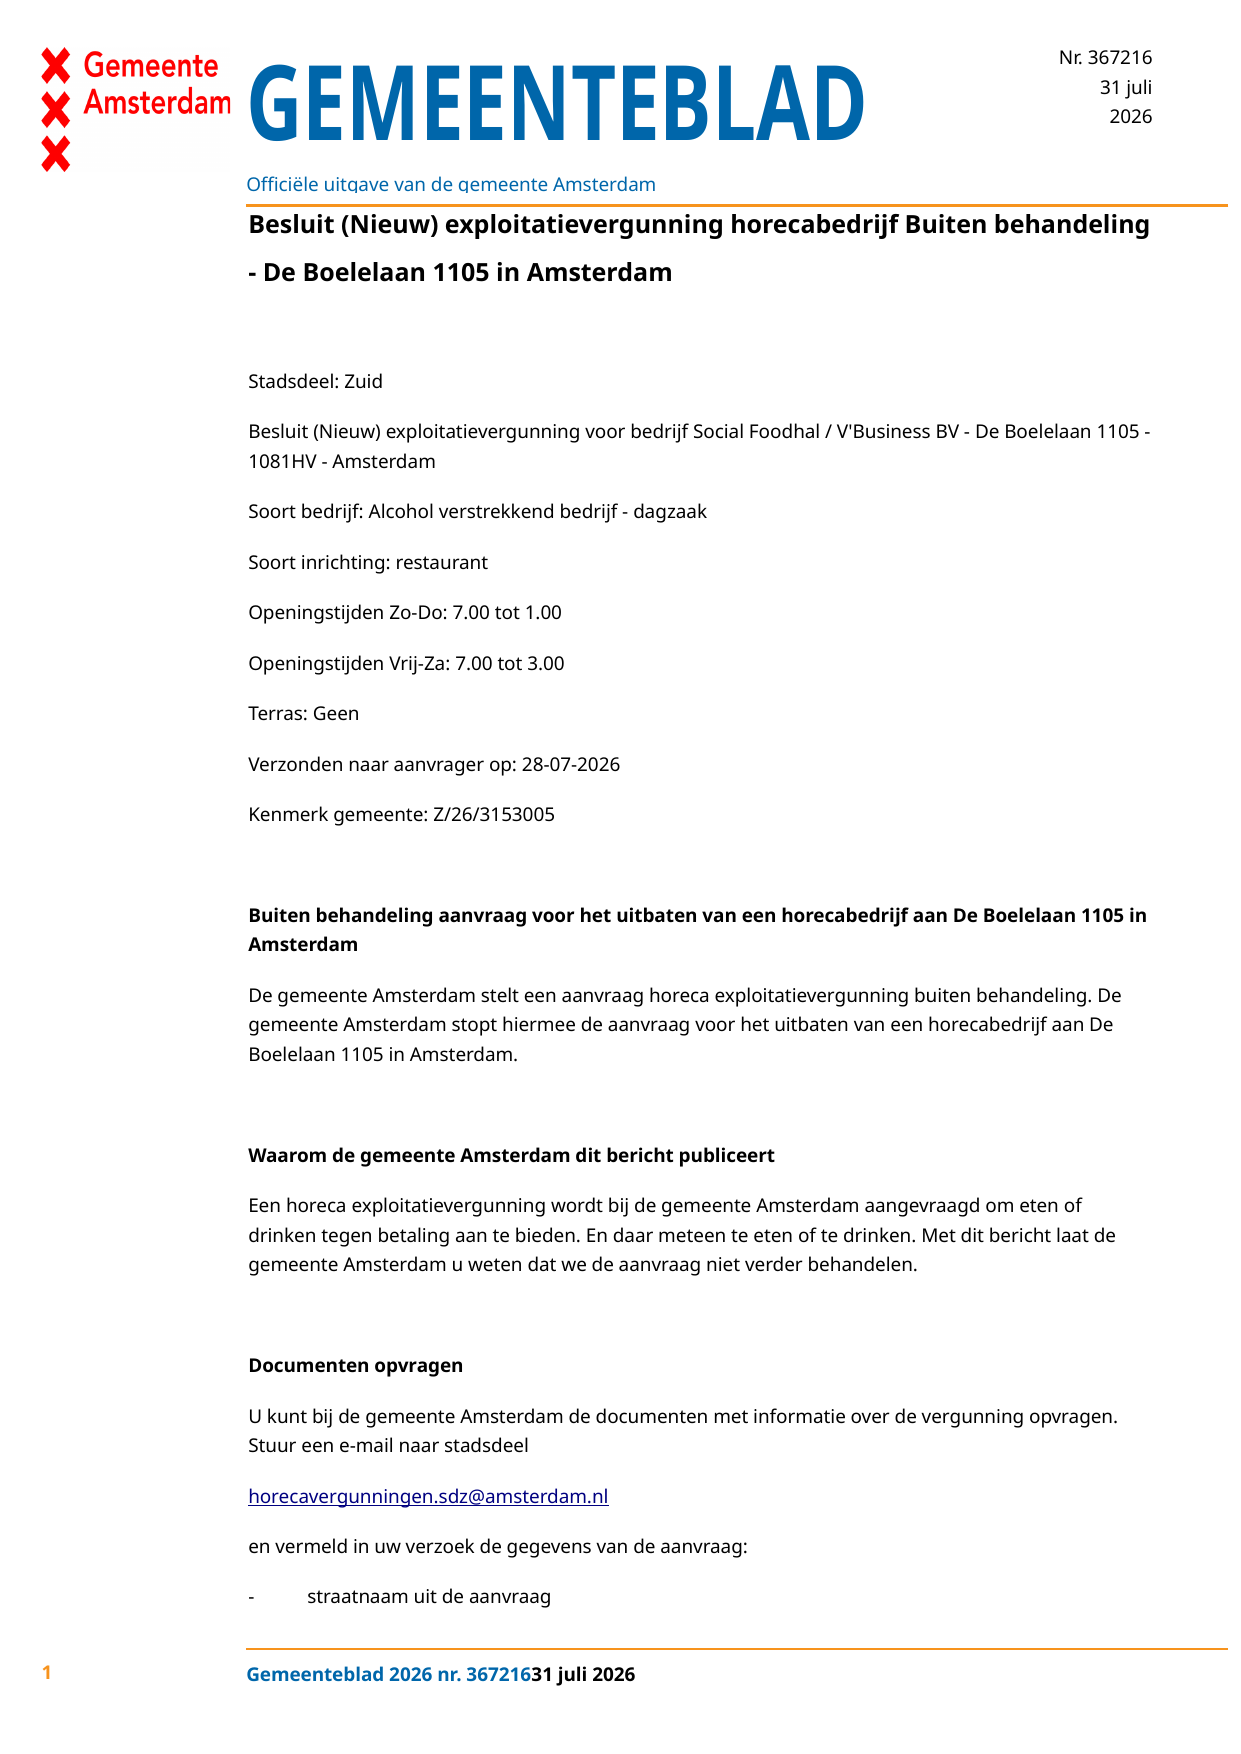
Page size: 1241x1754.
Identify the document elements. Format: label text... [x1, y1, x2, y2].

text Buiten behandeling aanvraag voor het uitbaten van een horecabedrijf aan De Boelelaan 1105 in Amsterdam [248, 902, 1152, 957]
text Terras: Geen [248, 700, 1152, 726]
text U kunt bij de gemeente Amsterdam de documenten met informatie over de vergunning opvragen. Stuur een e-mail naar stadsdeel [248, 1403, 1152, 1458]
list straatnaam uit de aanvraag [248, 1584, 1152, 1609]
picture [41, 47, 231, 172]
text Waarom de gemeente Amsterdam dit bericht publiceert [248, 1142, 1152, 1168]
text Kenmerk gemeente: Z/26/3153005 [248, 801, 1152, 827]
text Documenten opvragen [248, 1352, 1152, 1378]
text Een horeca exploitatievergunning wordt bij de gemeente Amsterdam aangevraagd om eten of drinken tegen betaling aan te bieden. En daar meteen te eten of te drinken. Met dit bericht laat de gemeente Amsterdam u weten dat we de aanvraag niet verder behandelen. [248, 1192, 1152, 1277]
text Verzonden naar aanvrager op: 28-07-2026 [248, 751, 1152, 777]
text en vermeld in uw verzoek de gegevens van de aanvraag: [248, 1533, 1152, 1559]
text horecavergunningen.sdz@amsterdam.nl [248, 1483, 1152, 1509]
text Soort bedrijf: Alcohol verstrekkend bedrijf - dagzaak [248, 499, 1152, 524]
text Stadsdeel: Zuid [248, 368, 1152, 394]
text Openingstijden Zo-Do: 7.00 tot 1.00 [248, 599, 1152, 625]
text De gemeente Amsterdam stelt een aanvraag horeca exploitatievergunning buiten behandeling. De gemeente Amsterdam stopt hiermee de aanvraag voor het uitbaten van een horecabedrijf aan De Boelelaan 1105 in Amsterdam. [248, 982, 1152, 1067]
text Soort inrichting: restaurant [248, 549, 1152, 575]
text Besluit (Nieuw) exploitatievergunning horecabedrijf Buiten behandeling - De Boelelaan 1105 in Amsterdam [248, 207, 1152, 288]
text Openingstijden Vrij-Za: 7.00 tot 3.00 [248, 650, 1152, 676]
text Besluit (Nieuw) exploitatievergunning voor bedrijf Social Foodhal / V'Business BV - De Boelelaan 1105 - 1081HV - Amsterdam [248, 419, 1152, 474]
